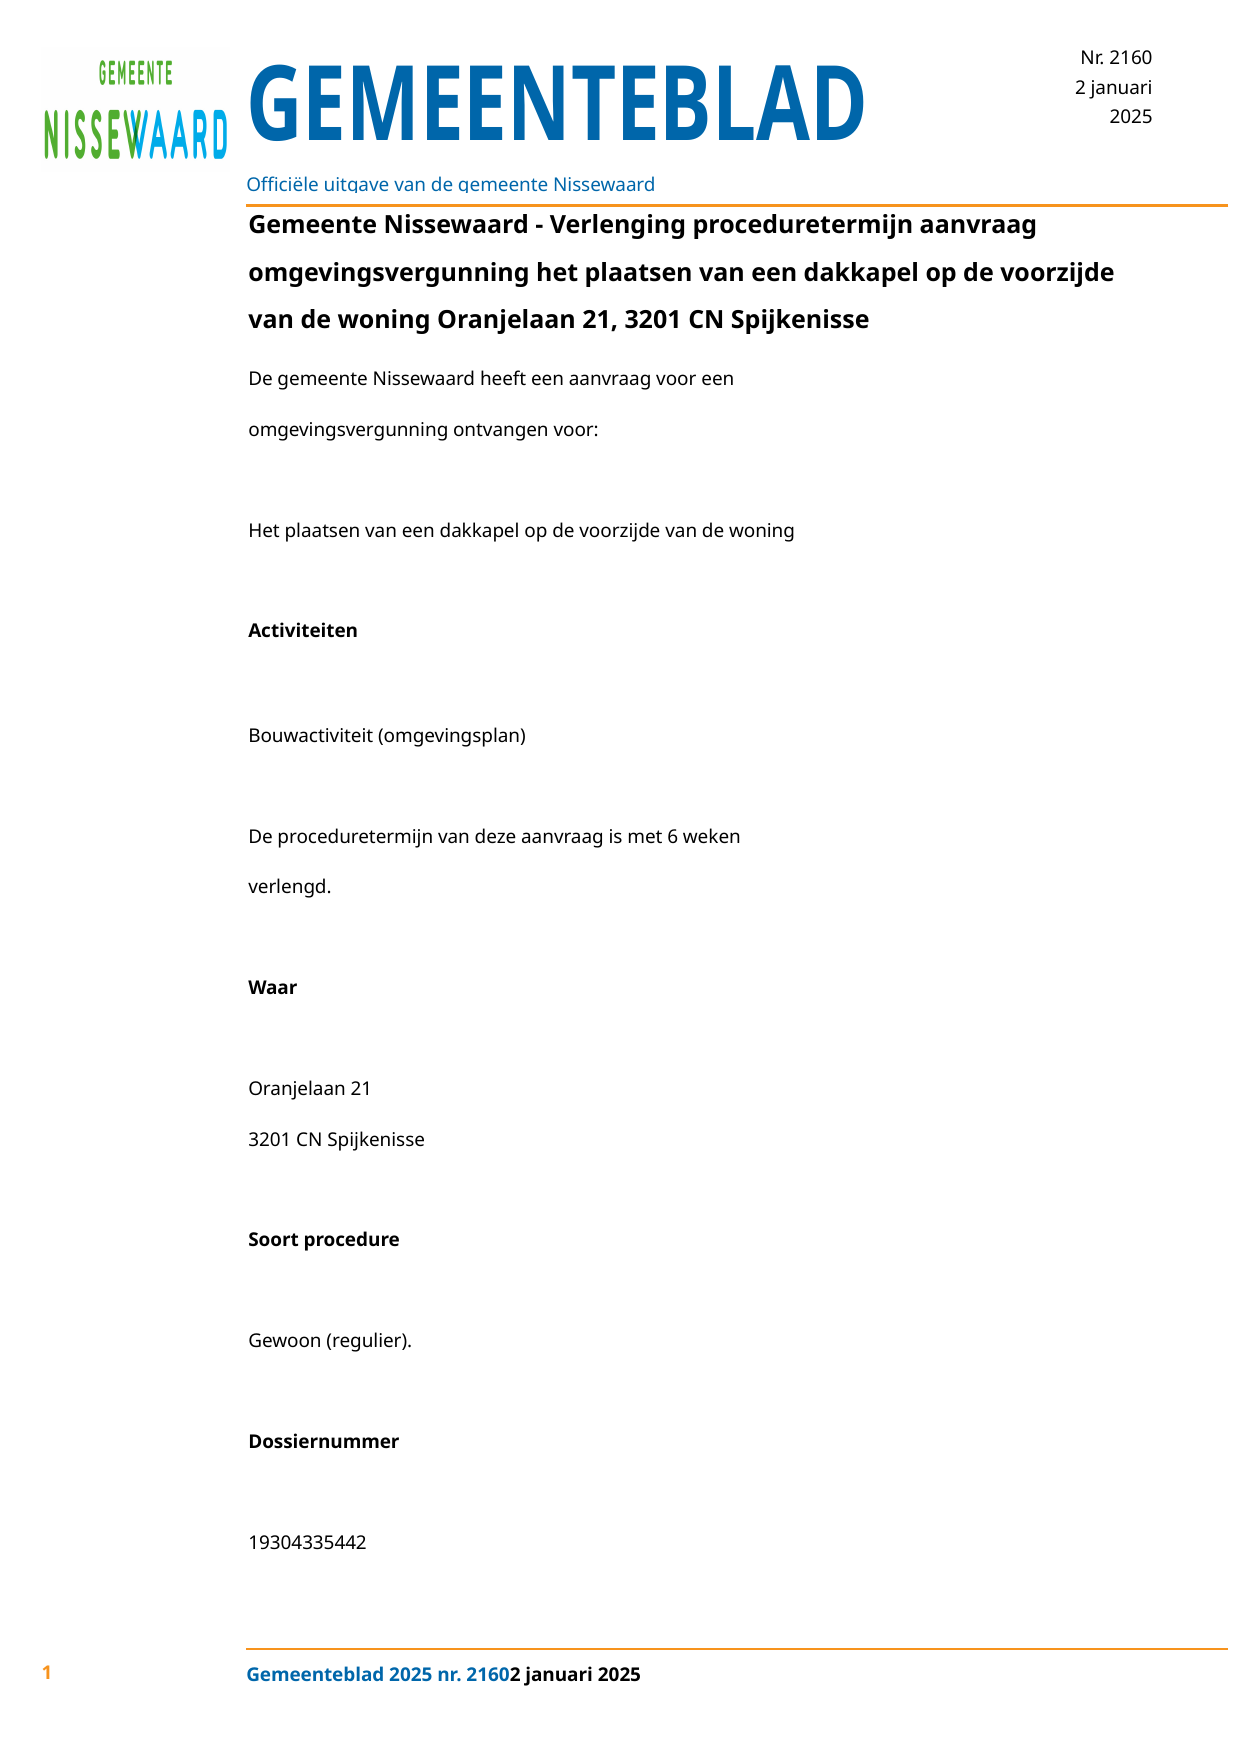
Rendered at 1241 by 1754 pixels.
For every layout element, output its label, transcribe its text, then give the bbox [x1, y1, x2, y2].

text Activiteiten [248, 618, 1152, 643]
text omgevingsvergunning ontvangen voor: [248, 416, 1152, 442]
text 19304335442 [248, 1529, 1152, 1555]
text Het plaatsen van een dakkapel op de voorzijde van de woning [248, 517, 1152, 542]
text Waar [248, 974, 1152, 1000]
picture [41, 47, 231, 172]
text Bouwactiviteit (omgevingsplan) [248, 722, 1152, 748]
text Soort procedure [248, 1227, 1152, 1252]
text De gemeente Nissewaard heeft een aanvraag voor een [248, 366, 1152, 391]
text 3201 CN Spijkenisse [248, 1126, 1152, 1151]
text Dossiernummer [248, 1428, 1152, 1454]
text De proceduretermijn van deze aanvraag is met 6 weken [248, 823, 1152, 849]
text Gemeente Nissewaard - Verlenging proceduretermijn aanvraag omgevingsvergunning het plaatsen van een dakkapel op de voorzijde van de woning Oranjelaan 21, 3201 CN Spijkenisse [248, 207, 1152, 336]
text Gewoon (regulier). [248, 1327, 1152, 1353]
text verlengd. [248, 874, 1152, 899]
text Oranjelaan 21 [248, 1075, 1152, 1101]
text ﻿ [248, 668, 1152, 697]
